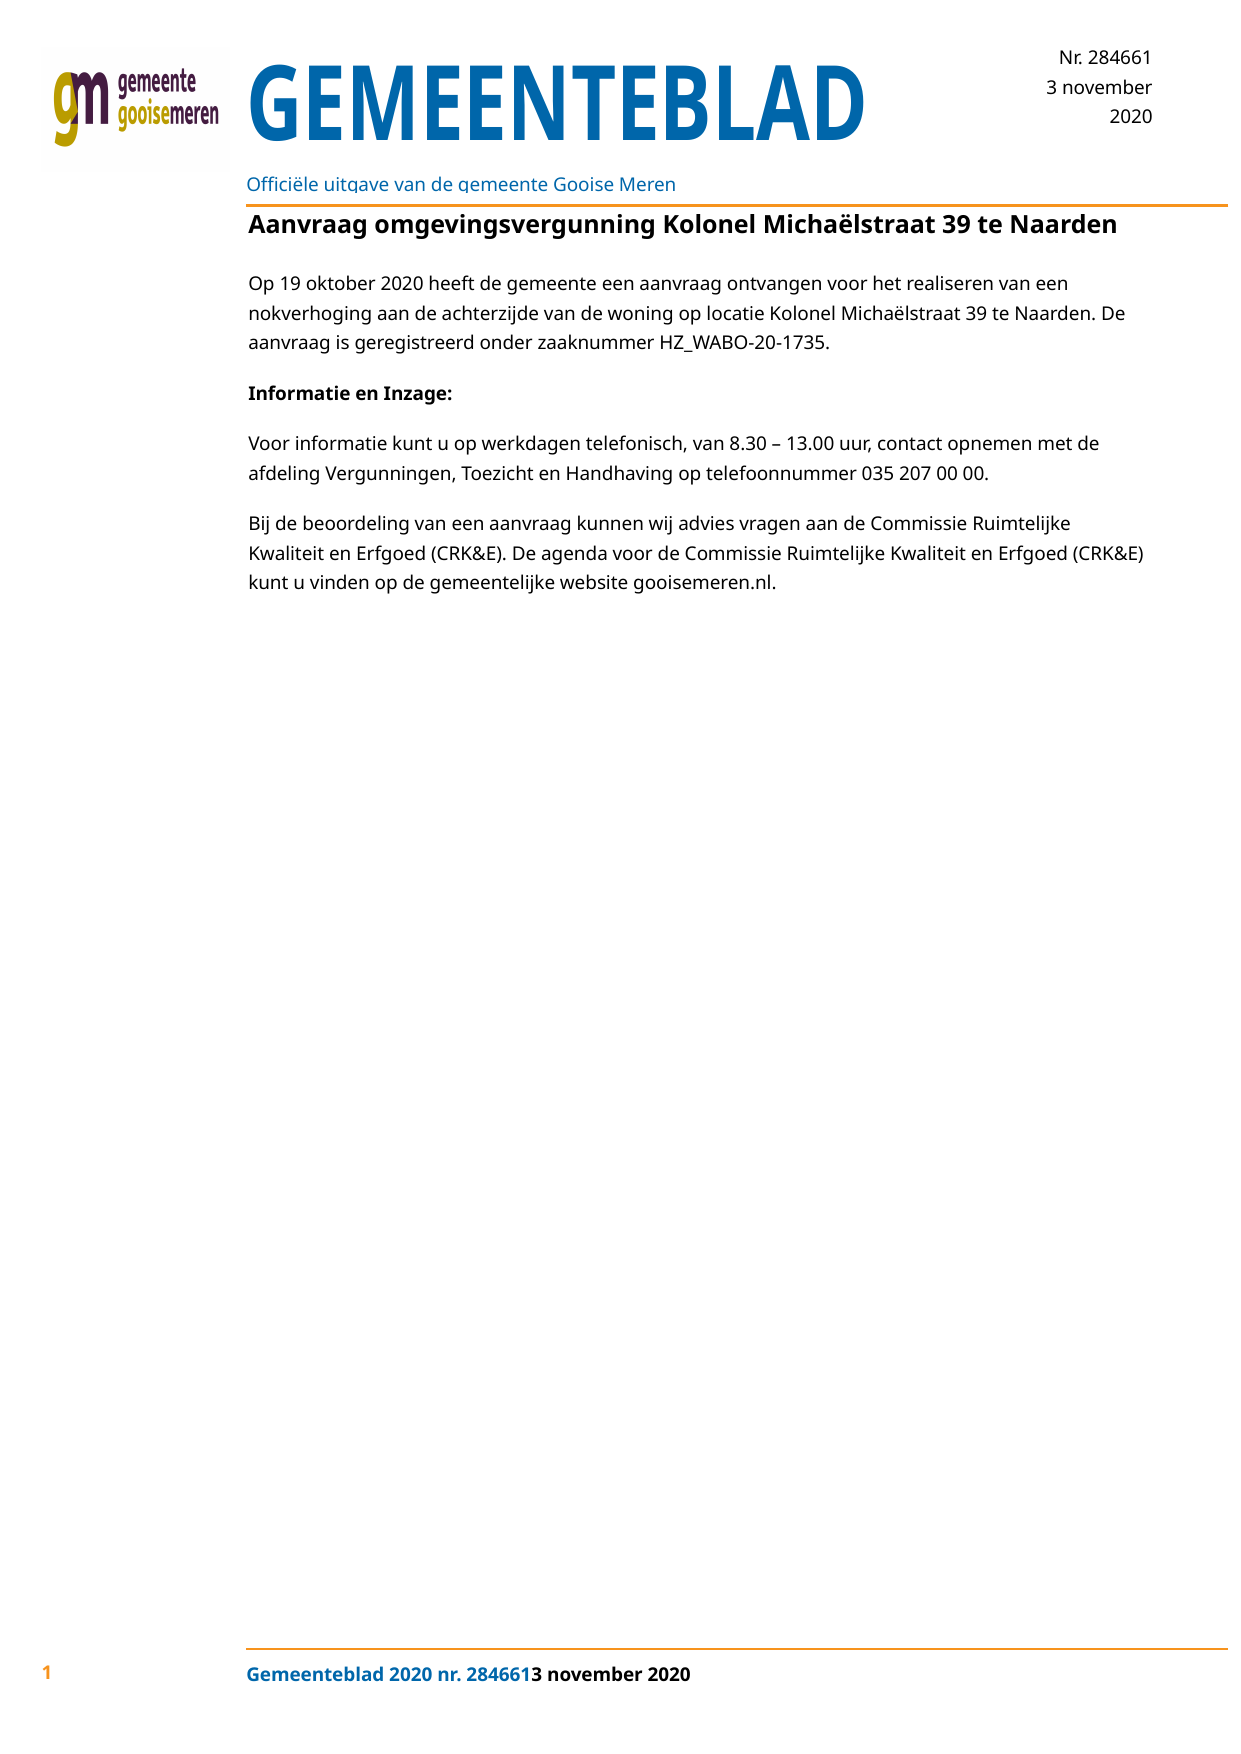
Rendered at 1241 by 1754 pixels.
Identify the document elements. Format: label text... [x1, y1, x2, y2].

picture [41, 47, 231, 172]
text Op 19 oktober 2020 heeft de gemeente een aanvraag ontvangen voor het realiseren van een nokverhoging aan de achterzijde van de woning op locatie Kolonel Michaëlstraat 39 te Naarden. De aanvraag is geregistreerd onder zaaknummer HZ_WABO-20-1735. [248, 270, 1152, 355]
text Bij de beoordeling van een aanvraag kunnen wij advies vragen aan de Commissie Ruimtelijke Kwaliteit en Erfgoed (CRK&E). De agenda voor de Commissie Ruimtelijke Kwaliteit en Erfgoed (CRK&E) kunt u vinden op de gemeentelijke website gooisemeren.nl. [248, 510, 1152, 595]
text Voor informatie kunt u op werkdagen telefonisch, van 8.30 – 13.00 uur, contact opnemen met de afdeling Vergunningen, Toezicht en Handhaving op telefoonnummer 035 207 00 00. [248, 430, 1152, 486]
text Aanvraag omgevingsvergunning Kolonel Michaëlstraat 39 te Naarden [248, 207, 1152, 241]
text Informatie en Inzage: [248, 380, 1152, 406]
